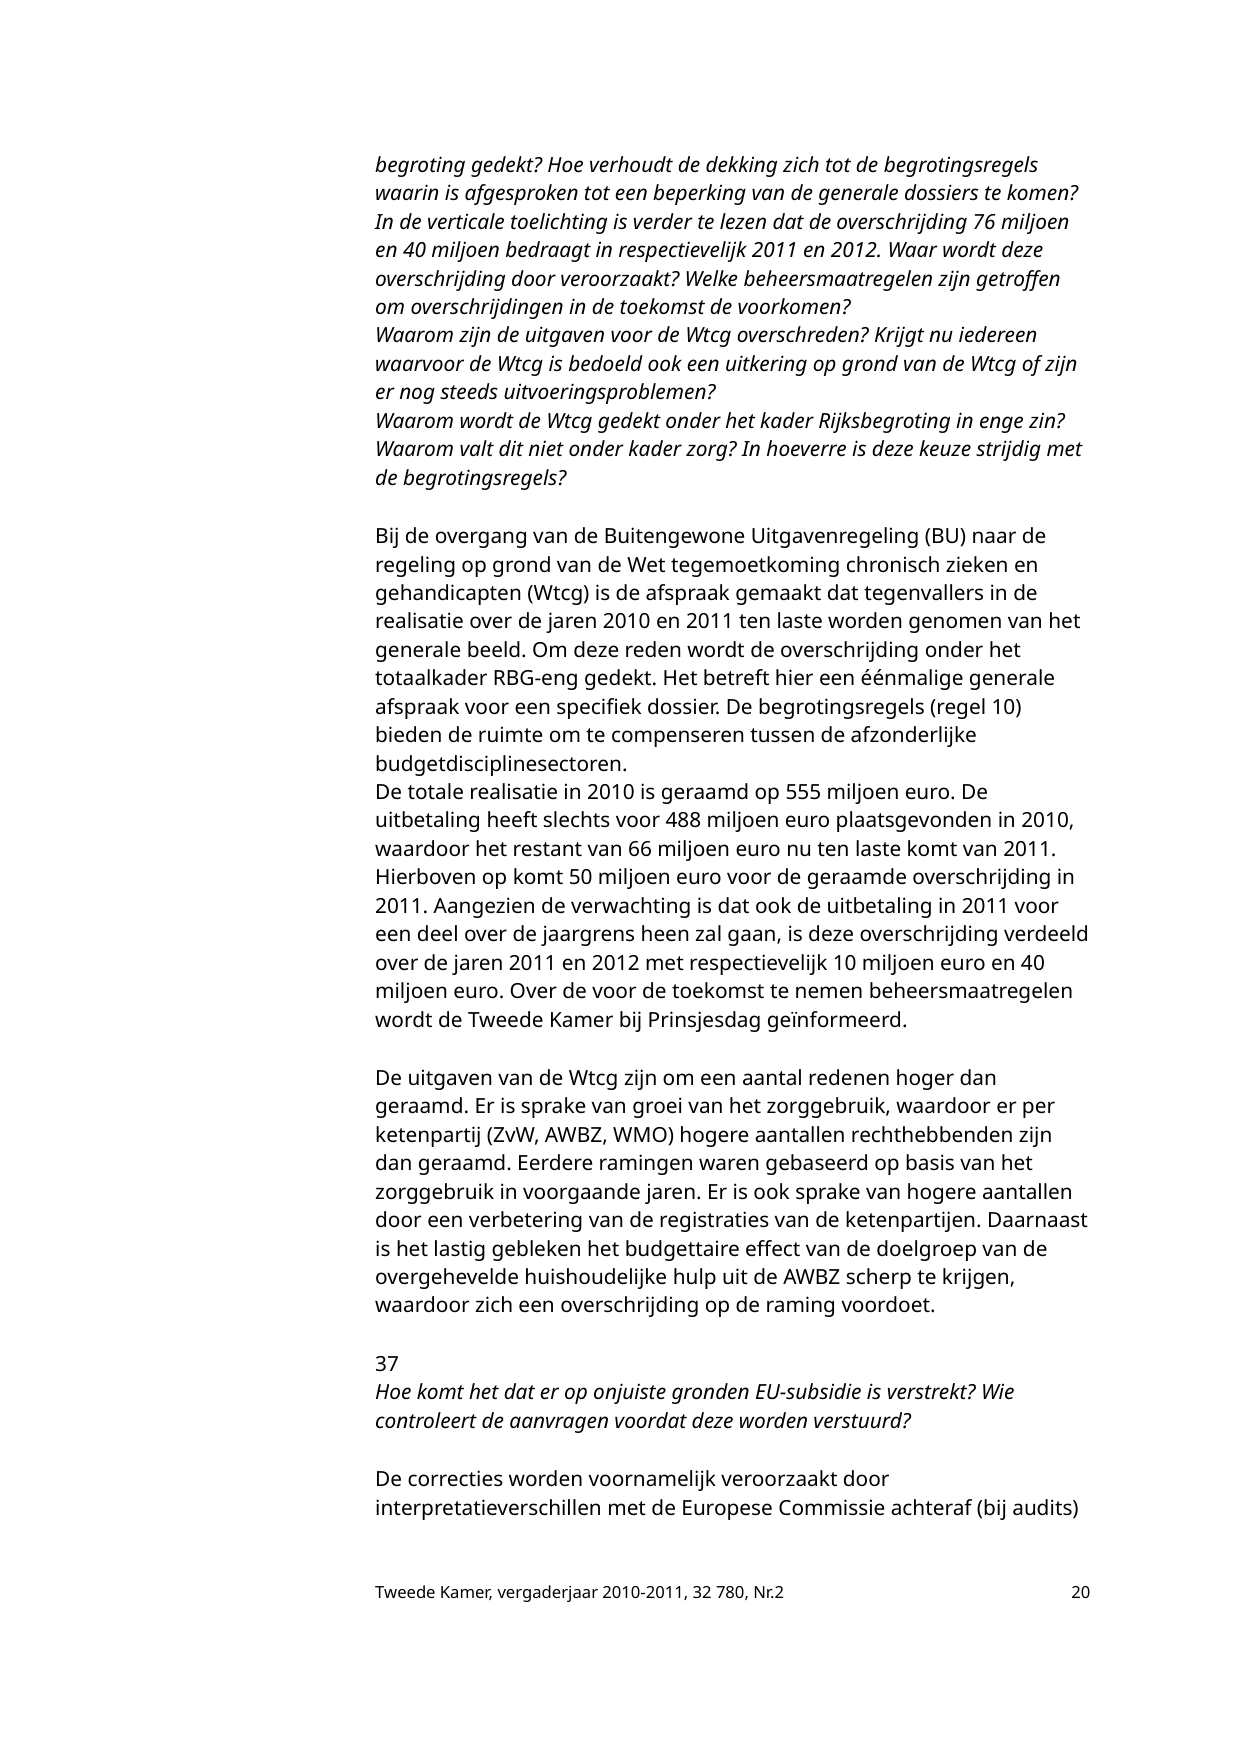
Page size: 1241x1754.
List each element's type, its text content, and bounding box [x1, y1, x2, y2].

text De uitgaven van de Wtcg zijn om een aantal redenen hoger dan geraamd. Er is sprake van groei van het zorggebruik, waardoor er per ketenpartij (ZvW, AWBZ, WMO) hogere aantallen rechthebbenden zijn dan geraamd. Eerdere ramingen waren gebaseerd op basis van het zorggebruik in voorgaande jaren. Er is ook sprake van hogere aantallen door een verbetering van de registraties van de ketenpartijen. Daarnaast is het lastig gebleken het budgettaire effect van de doelgroep van de overgehevelde huishoudelijke hulp uit de AWBZ scherp te krijgen, waardoor zich een overschrijding op de raming voordoet. [375, 1063, 1090, 1319]
text Waarom zijn de uitgaven voor de Wtcg overschreden? Krijgt nu iedereen waarvoor de Wtcg is bedoeld ook een uitkering op grond van de Wtcg of zijn er nog steeds uitvoeringsproblemen? [375, 321, 1090, 406]
text De totale realisatie in 2010 is geraamd op 555 miljoen euro. De uitbetaling heeft slechts voor 488 miljoen euro plaatsgevonden in 2010, waardoor het restant van 66 miljoen euro nu ten laste komt van 2011. Hierboven op komt 50 miljoen euro voor de geraamde overschrijding in 2011. Aangezien de verwachting is dat ook de uitbetaling in 2011 voor een deel over de jaargrens heen zal gaan, is deze overschrijding verdeeld over de jaren 2011 en 2012 met respectievelijk 10 miljoen euro en 40 miljoen euro. Over de voor de toekomst te nemen beheersmaatregelen wordt de Tweede Kamer bij Prinsjesdag geïnformeerd. [375, 777, 1090, 1033]
text begroting gedekt? Hoe verhoudt de dekking zich tot de begrotingsregels waarin is afgesproken tot een beperking van de generale dossiers te komen? In de verticale toelichting is verder te lezen dat de overschrijding 76 miljoen en 40 miljoen bedraagt in respectievelijk 2011 en 2012. Waar wordt deze overschrijding door veroorzaakt? Welke beheersmaatregelen zijn getroffen om overschrijdingen in de toekomst de voorkomen? [375, 150, 1090, 321]
text Hoe komt het dat er op onjuiste gronden EU-subsidie is verstrekt? Wie controleert de aanvragen voordat deze worden verstuurd? [375, 1377, 1090, 1434]
text Waarom wordt de Wtcg gedekt onder het kader Rijksbegroting in enge zin? Waarom valt dit niet onder kader zorg? In hoeverre is deze keuze strijdig met de begrotingsregels? [375, 406, 1090, 491]
text 37 [375, 1349, 1090, 1377]
text De correcties worden voornamelijk veroorzaakt door interpretatieverschillen met de Europese Commissie achteraf (bij audits) [375, 1464, 1090, 1521]
text Bij de overgang van de Buitengewone Uitgavenregeling (BU) naar de regeling op grond van de Wet tegemoetkoming chronisch zieken en gehandicapten (Wtcg) is de afspraak gemaakt dat tegenvallers in de realisatie over de jaren 2010 en 2011 ten laste worden genomen van het generale beeld. Om deze reden wordt de overschrijding onder het totaalkader RBG-eng gedekt. Het betreft hier een éénmalige generale afspraak voor een specifiek dossier. De begrotingsregels (regel 10) bieden de ruimte om te compenseren tussen de afzonderlijke budgetdisciplinesectoren. [375, 521, 1090, 777]
